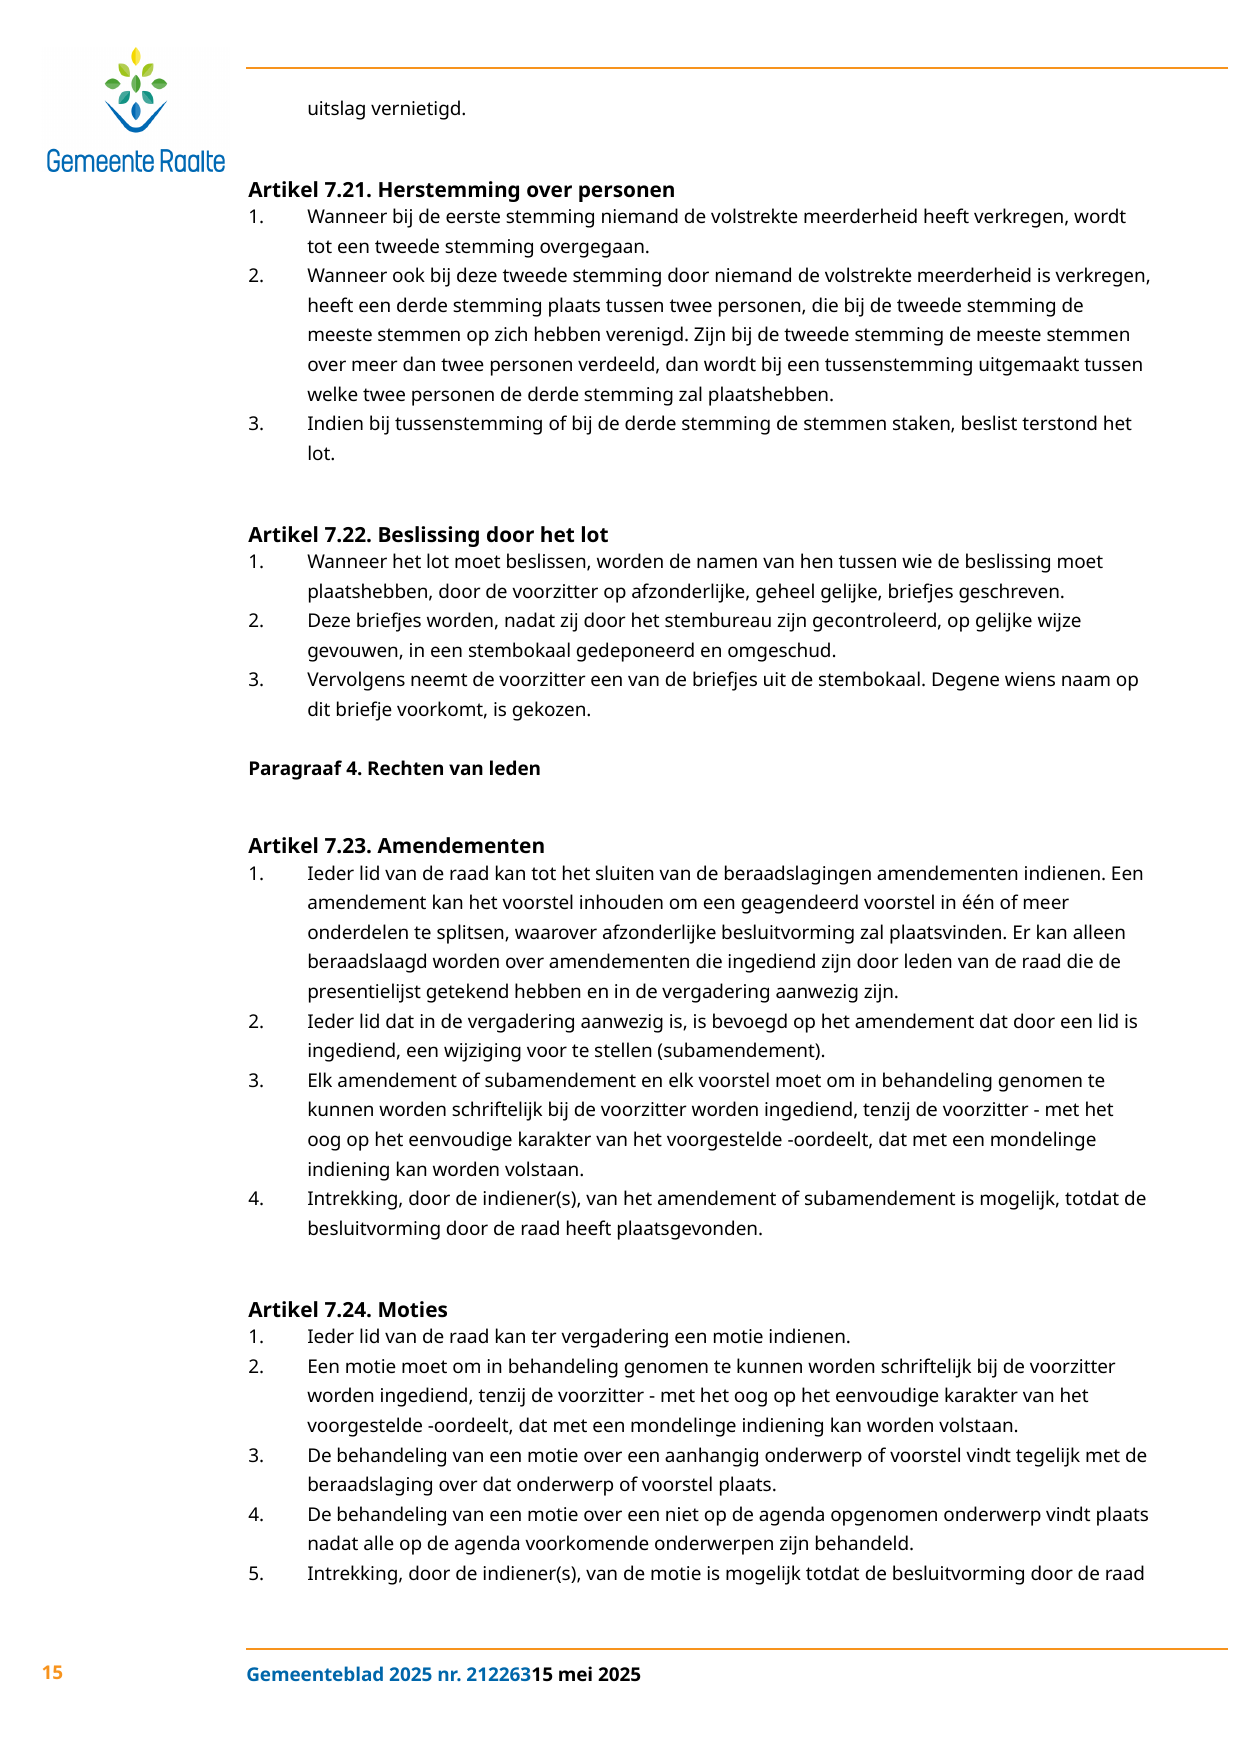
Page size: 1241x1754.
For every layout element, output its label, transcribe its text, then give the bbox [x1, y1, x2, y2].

list Elk amendement of subamendement en elk voorstel moet om in behandeling genomen te kunnen worden schriftelijk bij de voorzitter worden ingediend, tenzij de voorzitter - met het oog op het eenvoudige karakter van het voorgestelde -oordeelt, dat met een mondelinge indiening kan worden volstaan. [248, 1067, 1152, 1182]
list Ieder lid dat in de vergadering aanwezig is, is bevoegd op het amendement dat door een lid is ingediend, een wijziging voor te stellen (subamendement). [248, 1008, 1152, 1063]
text Artikel 7.23. Amendementen [248, 832, 1152, 860]
list Vervolgens neemt de voorzitter een van de briefjes uit de stembokaal. Degene wiens naam op dit briefje voorkomt, is gekozen. [248, 667, 1152, 722]
text Artikel 7.21. Herstemming over personen [248, 175, 1152, 203]
list De behandeling van een motie over een aanhangig onderwerp of voorstel vindt tegelijk met de beraadslaging over dat onderwerp of voorstel plaats. [248, 1442, 1152, 1497]
list Ieder lid van de raad kan tot het sluiten van de beraadslagingen amendementen indienen. Een amendement kan het voorstel inhouden om een geagendeerd voorstel in één of meer onderdelen te splitsen, waarover afzonderlijke besluitvorming zal plaatsvinden. Er kan alleen beraadslaagd worden over amendementen die ingediend zijn door leden van de raad die de presentielijst getekend hebben en in de vergadering aanwezig zijn. [248, 860, 1152, 1004]
text Paragraaf 4. Rechten van leden [248, 755, 1152, 781]
list Ieder lid van de raad kan ter vergadering een motie indienen. [248, 1323, 1152, 1349]
list Deze briefjes worden, nadat zij door het stembureau zijn gecontroleerd, op gelijke wijze gevouwen, in een stembokaal gedeponeerd en omgeschud. [248, 607, 1152, 663]
picture [41, 47, 231, 172]
text Artikel 7.22. Beslissing door het lot [248, 520, 1152, 548]
list Wanneer het lot moet beslissen, worden de namen van hen tussen wie de beslissing moet plaatshebben, door de voorzitter op afzonderlijke, geheel gelijke, briefjes geschreven. [248, 548, 1152, 604]
list Intrekking, door de indiener(s), van het amendement of subamendement is mogelijk, totdat de besluitvorming door de raad heeft plaatsgevonden. [248, 1185, 1152, 1241]
list Indien bij tussenstemming of bij de derde stemming de stemmen staken, beslist terstond het lot. [248, 410, 1152, 466]
list Wanneer ook bij deze tweede stemming door niemand de volstrekte meerderheid is verkregen, heeft een derde stemming plaats tussen twee personen, die bij de tweede stemming de meeste stemmen op zich hebben verenigd. Zijn bij de tweede stemming de meeste stemmen over meer dan twee personen verdeeld, dan wordt bij een tussenstemming uitgemaakt tussen welke twee personen de derde stemming zal plaatshebben. [248, 262, 1152, 406]
list Intrekking, door de indiener(s), van de motie is mogelijk totdat de besluitvorming door de raad [248, 1560, 1152, 1586]
text Artikel 7.24. Moties [248, 1295, 1152, 1323]
list De behandeling van een motie over een niet op de agenda opgenomen onderwerp vindt plaats nadat alle op de agenda voorkomende onderwerpen zijn behandeld. [248, 1501, 1152, 1556]
list Wanneer bij de eerste stemming niemand de volstrekte meerderheid heeft verkregen, wordt tot een tweede stemming overgegaan. [248, 203, 1152, 258]
list Een motie moet om in behandeling genomen te kunnen worden schriftelijk bij de voorzitter worden ingediend, tenzij de voorzitter - met het oog op het eenvoudige karakter van het voorgestelde -oordeelt, dat met een mondelinge indiening kan worden volstaan. [248, 1353, 1152, 1438]
list uitslag vernietigd. [248, 95, 1152, 121]
